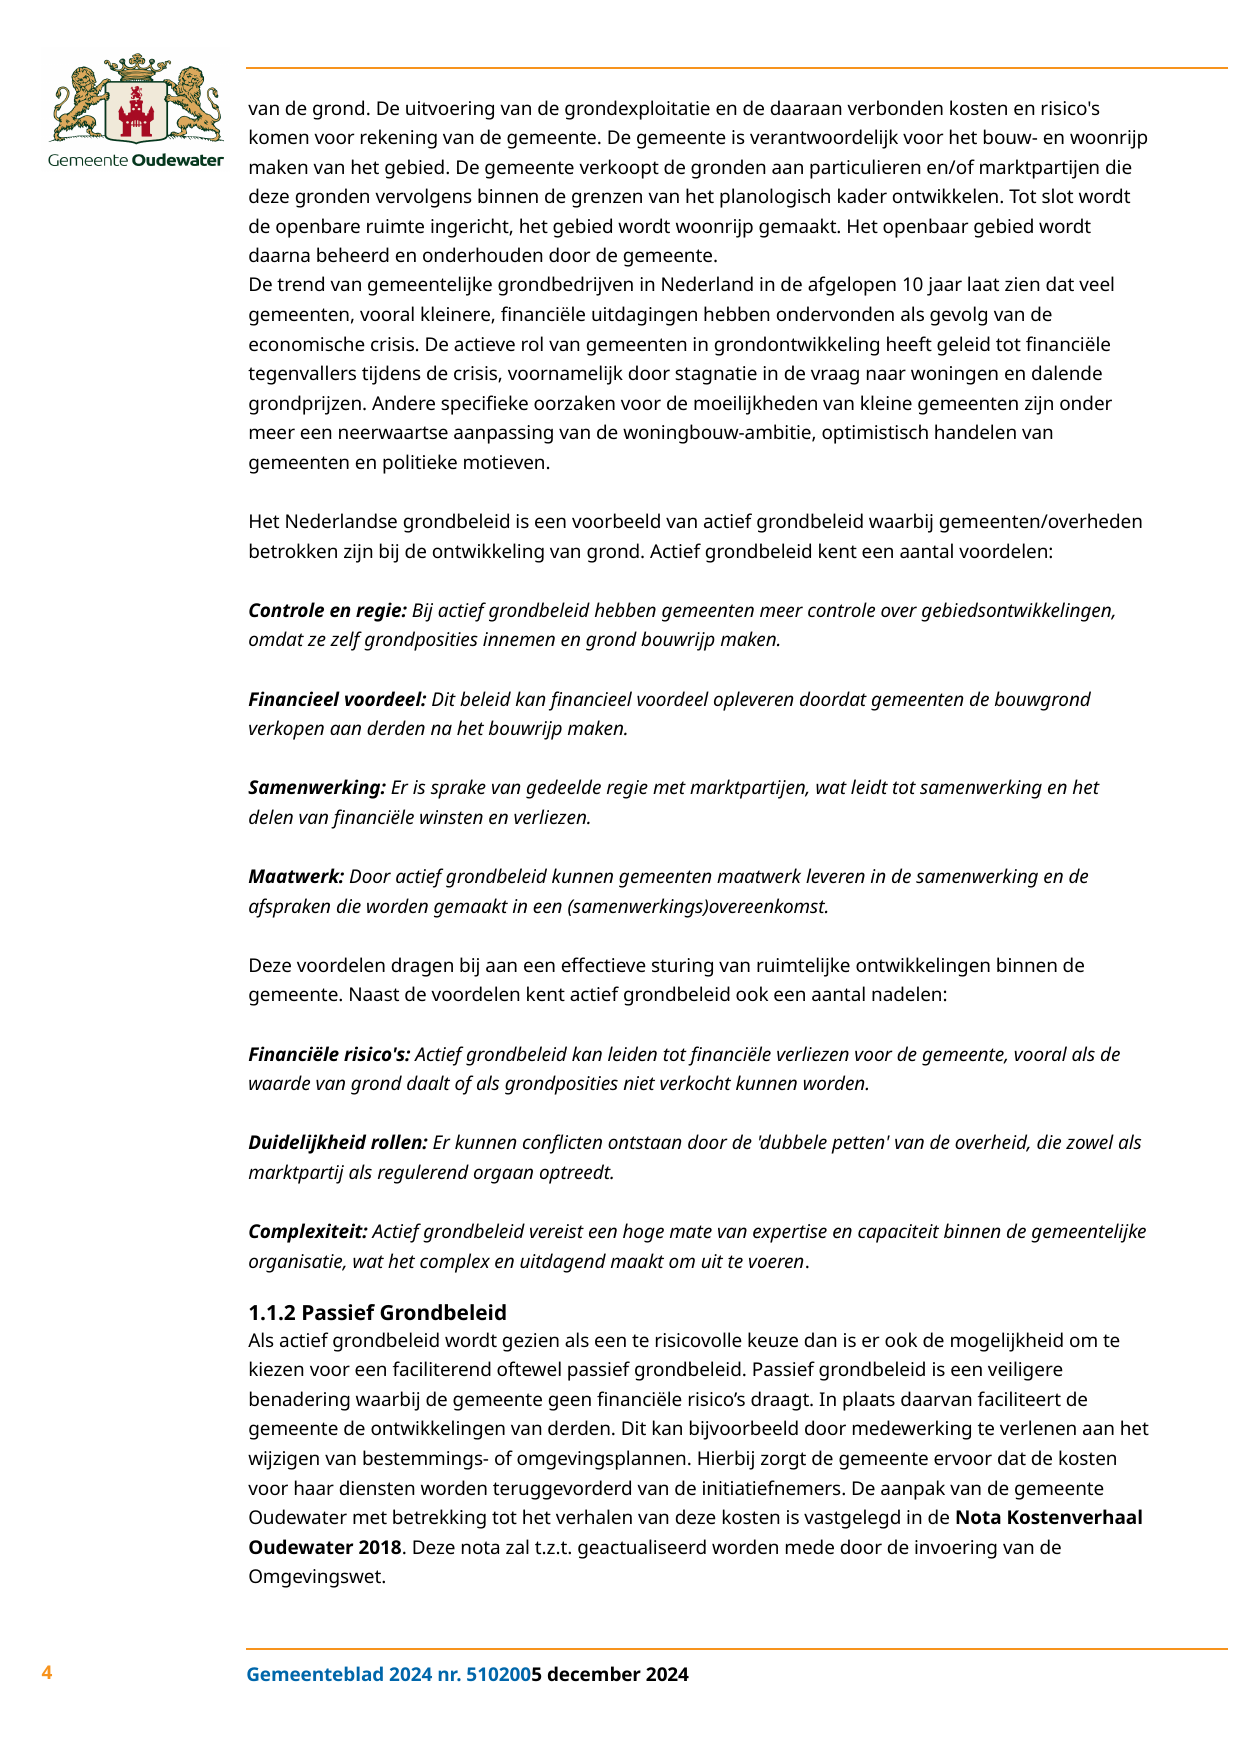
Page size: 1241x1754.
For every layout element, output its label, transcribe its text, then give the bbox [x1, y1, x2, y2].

text De trend van gemeentelijke grondbedrijven in Nederland in de afgelopen 10 jaar laat zien dat veel gemeenten, vooral kleinere, financiële uitdagingen hebben ondervonden als gevolg van de economische crisis. De actieve rol van gemeenten in grondontwikkeling heeft geleid tot financiële tegenvallers tijdens de crisis, voornamelijk door stagnatie in de vraag naar woningen en dalende grondprijzen. Andere specifieke oorzaken voor de moeilijkheden van kleine gemeenten zijn onder meer een neerwaartse aanpassing van de woningbouw-ambitie, optimistisch handelen van gemeenten en politieke motieven. [248, 272, 1152, 475]
text Als actief grondbeleid wordt gezien als een te risicovolle keuze dan is er ook de mogelijkheid om te kiezen voor een faciliterend oftewel passief grondbeleid. Passief grondbeleid is een veiligere benadering waarbij de gemeente geen financiële risico’s draagt. In plaats daarvan faciliteert de gemeente de ontwikkelingen van derden. Dit kan bijvoorbeeld door medewerking te verlenen aan het wijzigen van bestemmings- of omgevingsplannen. Hierbij zorgt de gemeente ervoor dat de kosten voor haar diensten worden teruggevorderd van de initiatiefnemers. De aanpak van de gemeente Oudewater met betrekking tot het verhalen van deze kosten is vastgelegd in de Nota Kostenverhaal Oudewater 2018. Deze nota zal t.z.t. geactualiseerd worden mede door de invoering van de Omgevingswet. [248, 1327, 1152, 1589]
text Het Nederlandse grondbeleid is een voorbeeld van actief grondbeleid waarbij gemeenten/overheden betrokken zijn bij de ontwikkeling van grond. Actief grondbeleid kent een aantal voordelen: [248, 508, 1152, 564]
text Samenwerking: Er is sprake van gedeelde regie met marktpartijen, wat leidt tot samenwerking en het delen van financiële winsten en verliezen. [248, 774, 1152, 830]
text 1.1.2 Passief Grondbeleid [248, 1298, 1152, 1327]
table_cell van de grond. De uitvoering van de grondexploitatie en de daaraan verbonden kosten en risico's komen voor rekening van de gemeente. De gemeente is verantwoordelijk voor het bouw- en woonrijp maken van het gebied. De gemeente verkoopt de gronden aan particulieren en/of marktpartijen die deze gronden vervolgens binnen de grenzen van het planologisch kader ontwikkelen. Tot slot wordt de openbare ruimte ingericht, het gebied wordt woonrijp gemaakt. Het openbaar gebied wordt daarna beheerd en onderhouden door de gemeente. [248, 95, 1152, 268]
text Maatwerk: Door actief grondbeleid kunnen gemeenten maatwerk leveren in de samenwerking en de afspraken die worden gemaakt in een (samenwerkings)overeenkomst. [248, 863, 1152, 919]
text Financiële risico's: Actief grondbeleid kan leiden tot financiële verliezen voor de gemeente, vooral als de waarde van grond daalt of als grondposities niet verkocht kunnen worden. [248, 1041, 1152, 1096]
text Financieel voordeel: Dit beleid kan financieel voordeel opleveren doordat gemeenten de bouwgrond verkopen aan derden na het bouwrijp maken. [248, 686, 1152, 741]
text Deze voordelen dragen bij aan een effectieve sturing van ruimtelijke ontwikkelingen binnen de gemeente. Naast de voordelen kent actief grondbeleid ook een aantal nadelen: [248, 952, 1152, 1007]
text Duidelijkheid rollen: Er kunnen conflicten ontstaan door de 'dubbele petten' van de overheid, die zowel als marktpartij als regulerend orgaan optreedt. [248, 1129, 1152, 1185]
text Complexiteit: Actief grondbeleid vereist een hoge mate van expertise en capaciteit binnen de gemeentelijke organisatie, wat het complex en uitdagend maakt om uit te voeren. [248, 1218, 1152, 1274]
picture [41, 47, 231, 172]
text Controle en regie: Bij actief grondbeleid hebben gemeenten meer controle over gebiedsontwikkelingen, omdat ze zelf grondposities innemen en grond bouwrijp maken. [248, 597, 1152, 652]
